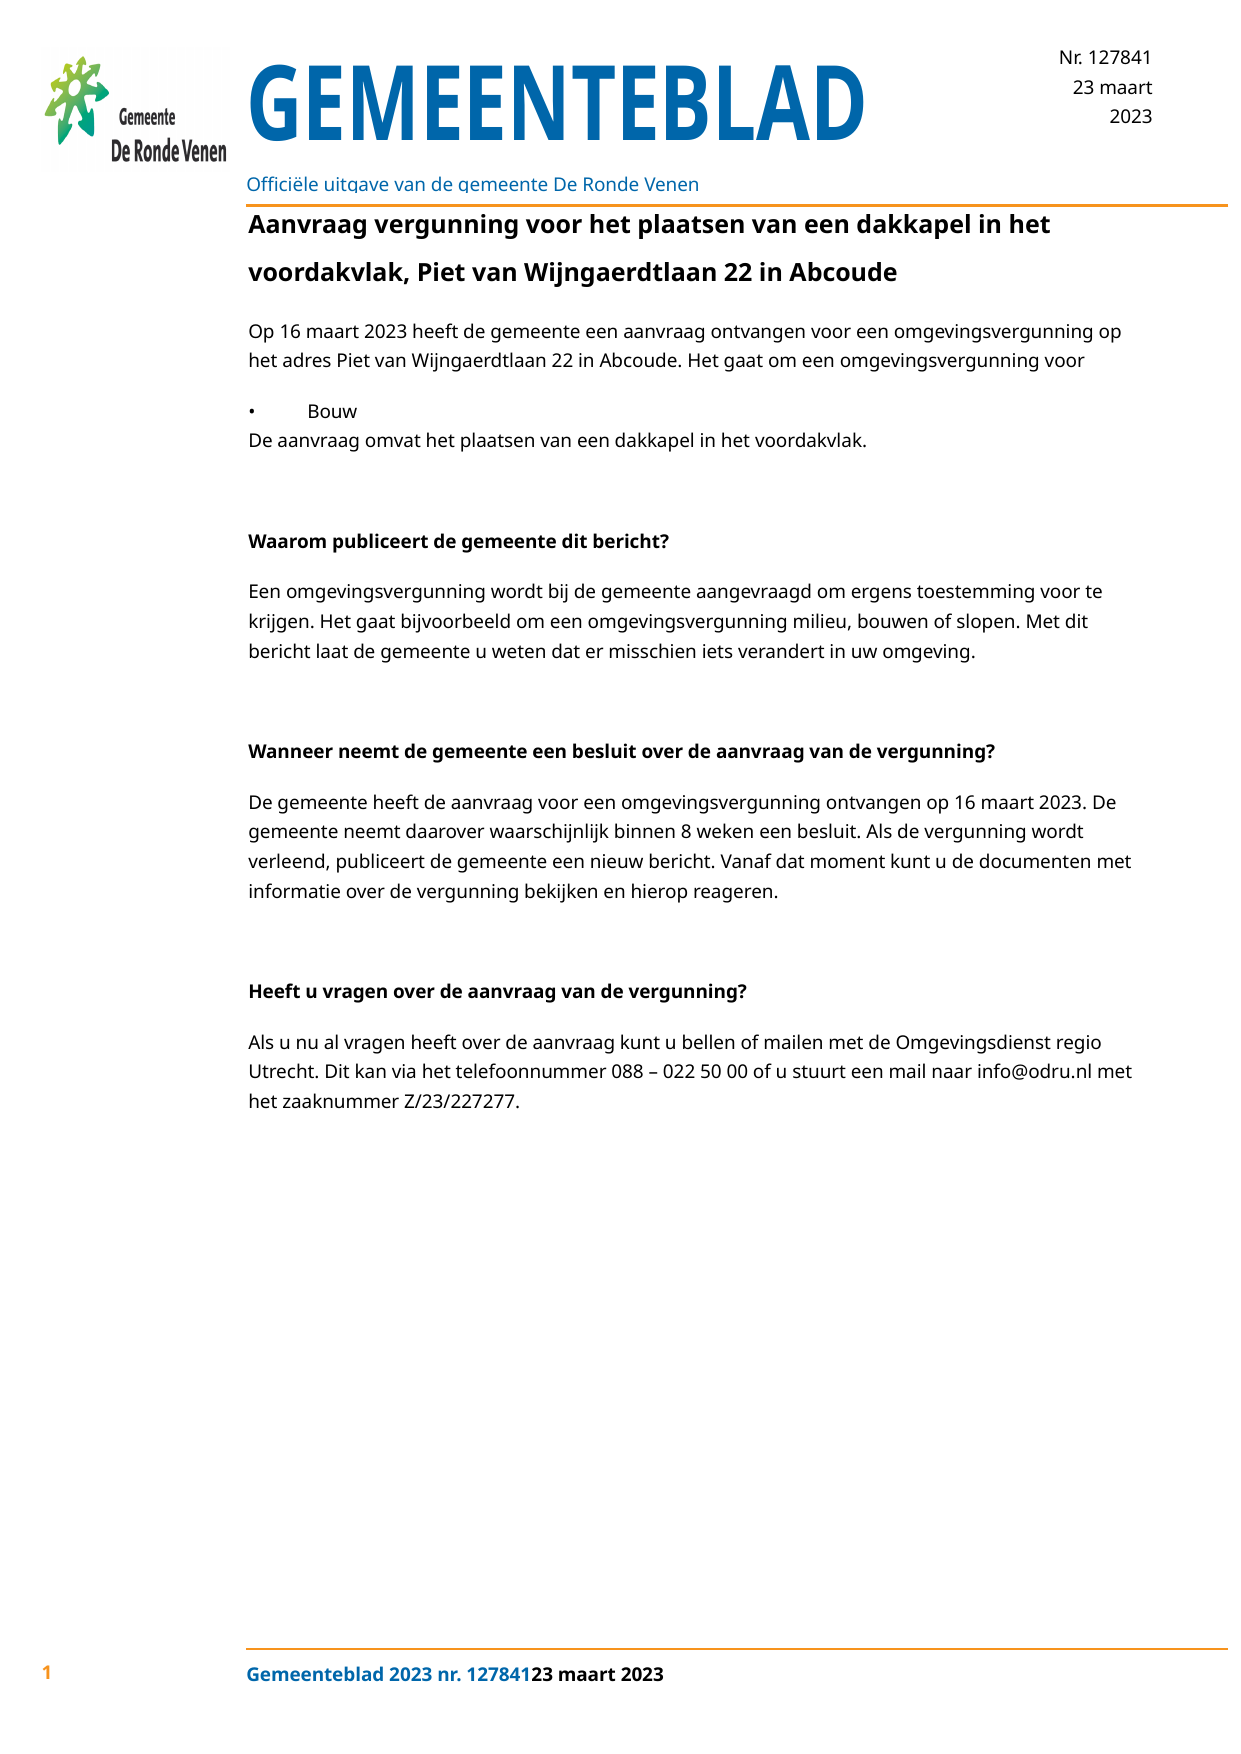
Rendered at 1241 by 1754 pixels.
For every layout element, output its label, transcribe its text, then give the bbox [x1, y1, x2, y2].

text De gemeente heeft de aanvraag voor een omgevingsvergunning ontvangen op 16 maart 2023. De gemeente neemt daarover waarschijnlijk binnen 8 weken een besluit. Als de vergunning wordt verleend, publiceert de gemeente een nieuw bericht. Vanaf dat moment kunt u de documenten met informatie over de vergunning bekijken en hierop reageren. [248, 789, 1152, 904]
text Een omgevingsvergunning wordt bij de gemeente aangevraagd om ergens toestemming voor te krijgen. Het gaat bijvoorbeeld om een omgevingsvergunning milieu, bouwen of slopen. Met dit bericht laat de gemeente u weten dat er misschien iets verandert in uw omgeving. [248, 579, 1152, 664]
text Waarom publiceert de gemeente dit bericht? [248, 528, 1152, 554]
text Aanvraag vergunning voor het plaatsen van een dakkapel in het voordakvlak, Piet van Wijngaerdtlaan 22 in Abcoude [248, 207, 1152, 288]
text Heeft u vragen over de aanvraag van de vergunning? [248, 979, 1152, 1004]
text Wanneer neemt de gemeente een besluit over de aanvraag van de vergunning? [248, 739, 1152, 764]
picture [41, 47, 231, 172]
text Op 16 maart 2023 heeft de gemeente een aanvraag ontvangen voor een omgevingsvergunning op het adres Piet van Wijngaerdtlaan 22 in Abcoude. Het gaat om een omgevingsvergunning voor [248, 318, 1152, 373]
text Als u nu al vragen heeft over de aanvraag kunt u bellen of mailen met de Omgevingsdienst regio Utrecht. Dit kan via het telefoonnummer 088 – 022 50 00 of u stuurt een mail naar info@odru.nl met het zaaknummer Z/23/227277. [248, 1029, 1152, 1114]
text De aanvraag omvat het plaatsen van een dakkapel in het voordakvlak. [248, 427, 1152, 453]
list Bouw [248, 398, 1152, 424]
